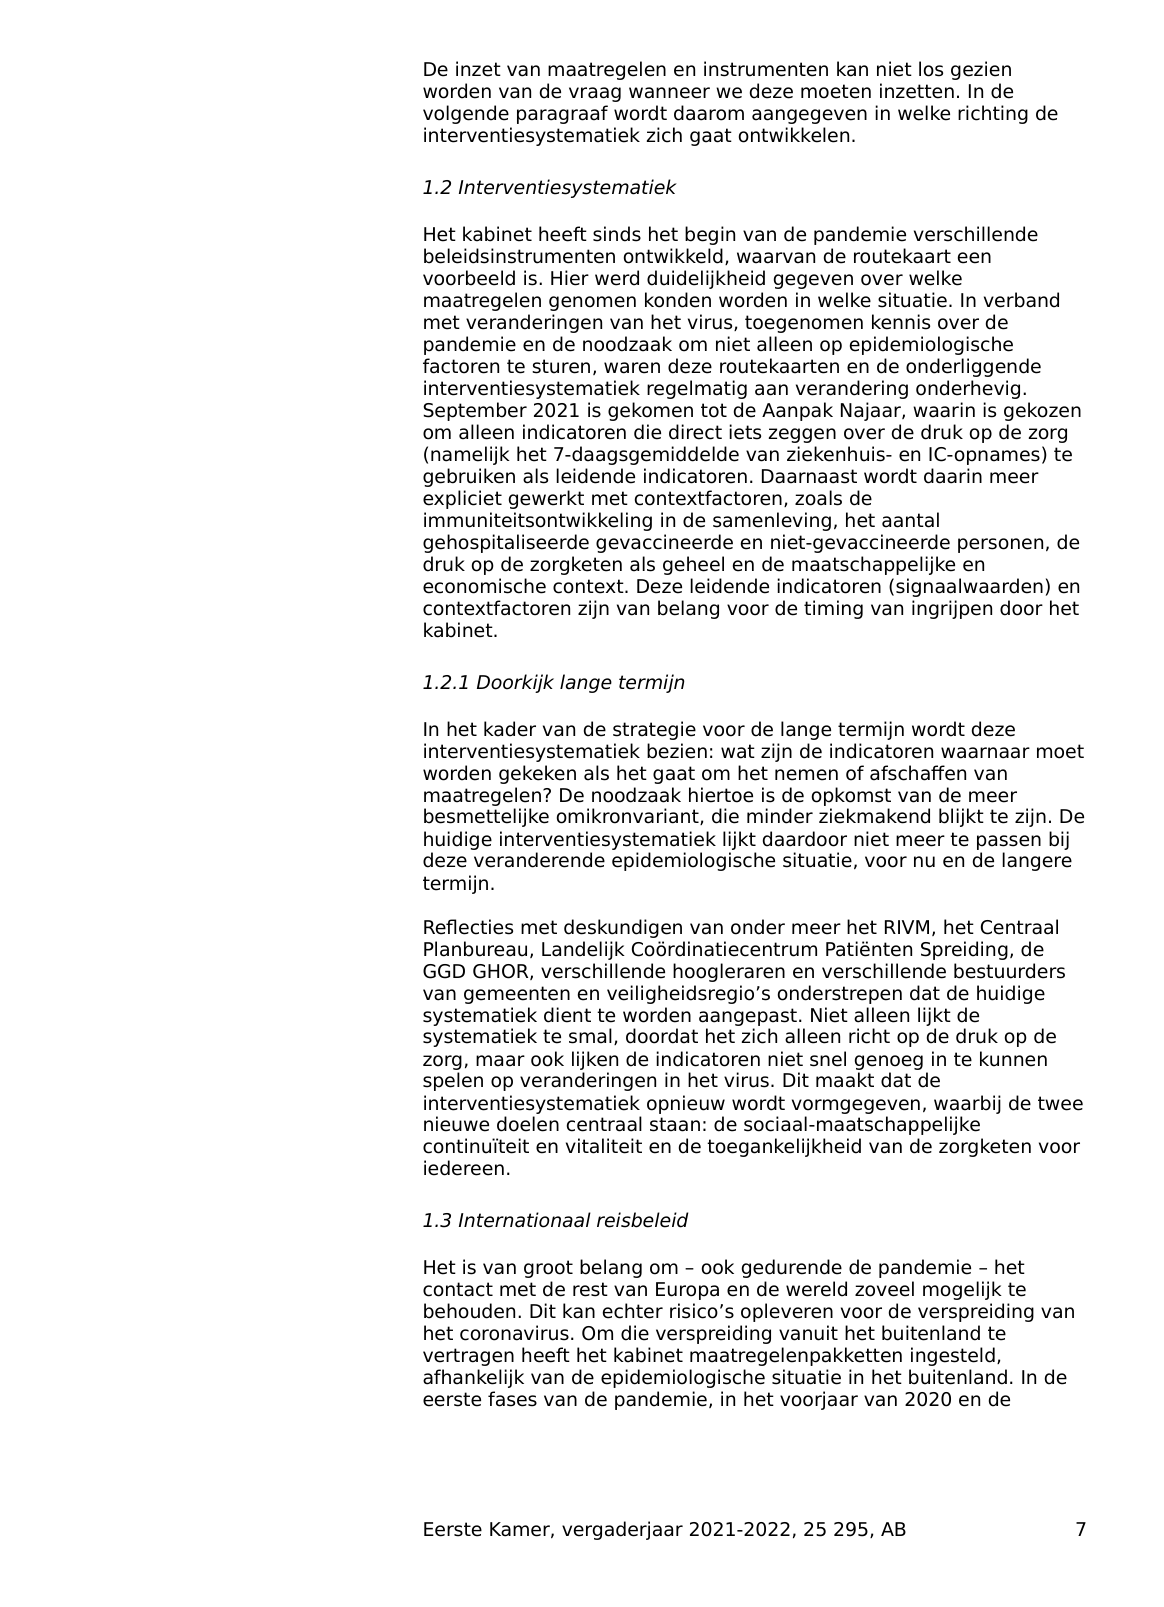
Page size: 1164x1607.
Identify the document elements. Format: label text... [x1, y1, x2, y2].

text De inzet van maatregelen en instrumenten kan niet los gezien worden van de vraag wanneer we deze moeten inzetten. In de volgende paragraaf wordt daarom aangegeven in welke richting de interventiesystematiek zich gaat ontwikkelen. [422, 59, 1087, 147]
text In het kader van de strategie voor de lange termijn wordt deze interventiesystematiek bezien: wat zijn de indicatoren waarnaar moet worden gekeken als het gaat om het nemen of afschaffen van maatregelen? De noodzaak hiertoe is de opkomst van de meer besmettelijke omikronvariant, die minder ziekmakend blijkt te zijn. De huidige interventiesystematiek lijkt daardoor niet meer te passen bij deze veranderende epidemiologische situatie, voor nu en de langere termijn. [422, 718, 1087, 894]
text Het is van groot belang om – ook gedurende de pandemie – het contact met de rest van Europa en de wereld zoveel mogelijk te behouden. Dit kan echter risico’s opleveren voor de verspreiding van het coronavirus. Om die verspreiding vanuit het buitenland te vertragen heeft het kabinet maatregelenpakketten ingesteld, afhankelijk van de epidemiologische situatie in het buitenland. In de eerste fases van de pandemie, in het voorjaar van 2020 en de [422, 1257, 1087, 1411]
subtitle 1.3 Internationaal reisbeleid [422, 1210, 1087, 1232]
text Reflecties met deskundigen van onder meer het RIVM, het Centraal Planbureau, Landelijk Coördinatiecentrum Patiënten Spreiding, de GGD GHOR, verschillende hoogleraren en verschillende bestuurders van gemeenten en veiligheidsregio’s onderstrepen dat de huidige systematiek dient te worden aangepast. Niet alleen lijkt de systematiek te smal, doordat het zich alleen richt op de druk op de zorg, maar ook lijken de indicatoren niet snel genoeg in te kunnen spelen op veranderingen in het virus. Dit maakt dat de interventiesystematiek opnieuw wordt vormgegeven, waarbij de twee nieuwe doelen centraal staan: de sociaal-maatschappelijke continuïteit en vitaliteit en de toegankelijkheid van de zorgketen voor iedereen. [422, 917, 1087, 1180]
subtitle 1.2.1 Doorkijk lange termijn [422, 672, 1087, 693]
text Het kabinet heeft sinds het begin van de pandemie verschillende beleidsinstrumenten ontwikkeld, waarvan de routekaart een voorbeeld is. Hier werd duidelijkheid gegeven over welke maatregelen genomen konden worden in welke situatie. In verband met veranderingen van het virus, toegenomen kennis over de pandemie en de noodzaak om niet alleen op epidemiologische factoren te sturen, waren deze routekaarten en de onderliggende interventiesystematiek regelmatig aan verandering onderhevig. September 2021 is gekomen tot de Aanpak Najaar, waarin is gekozen om alleen indicatoren die direct iets zeggen over de druk op de zorg (namelijk het 7-daagsgemiddelde van ziekenhuis- en IC-opnames) te gebruiken als leidende indicatoren. Daarnaast wordt daarin meer expliciet gewerkt met contextfactoren, zoals de immuniteitsontwikkeling in de samenleving, het aantal gehospitaliseerde gevaccineerde en niet-gevaccineerde personen, de druk op de zorgketen als geheel en de maatschappelijke en economische context. Deze leidende indicatoren (signaalwaarden) en contextfactoren zijn van belang voor de timing van ingrijpen door het kabinet. [422, 224, 1087, 642]
subtitle 1.2 Interventiesystematiek [422, 177, 1087, 199]
